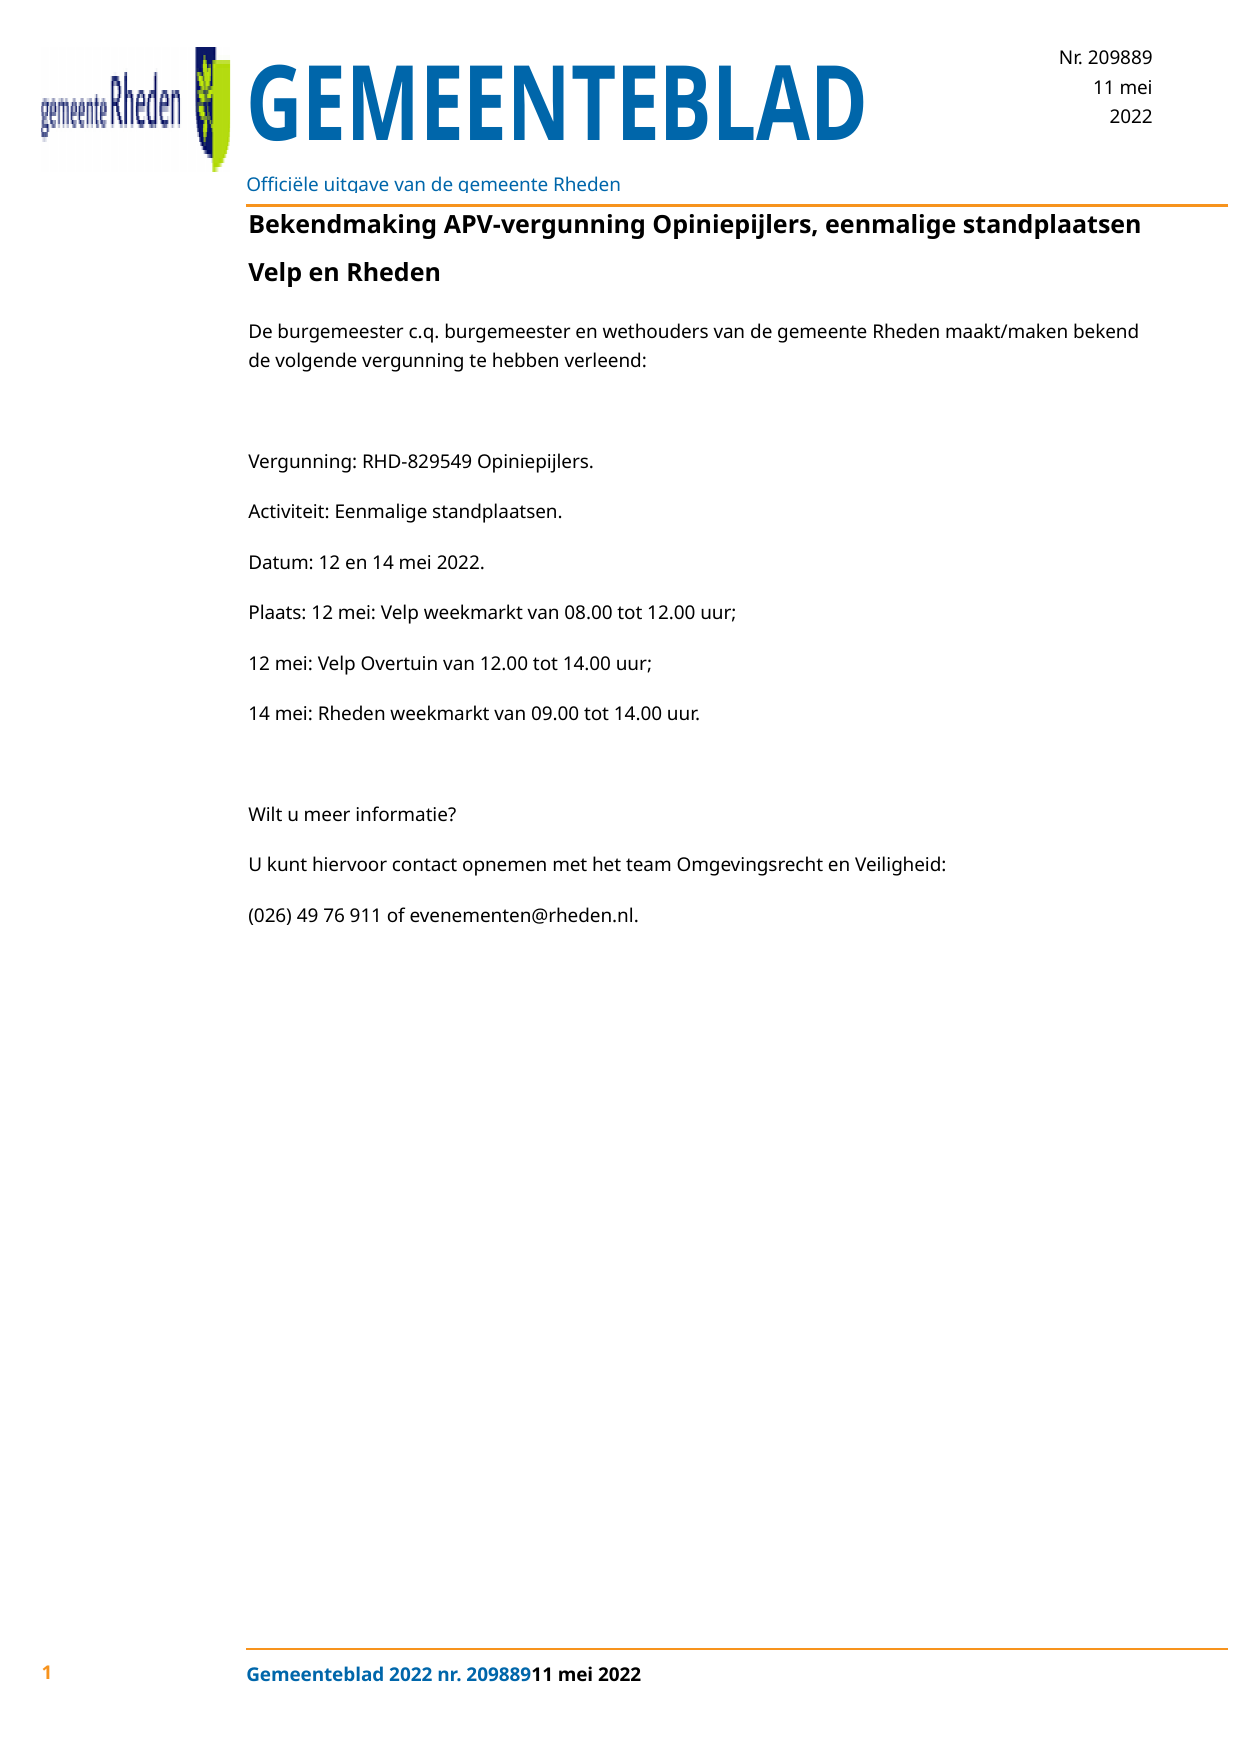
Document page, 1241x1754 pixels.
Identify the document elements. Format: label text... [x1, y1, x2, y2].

text De burgemeester c.q. burgemeester en wethouders van de gemeente Rheden maakt/maken bekend de volgende vergunning te hebben verleend: [248, 318, 1152, 373]
text 14 mei: Rheden weekmarkt van 09.00 tot 14.00 uur. [248, 700, 1152, 726]
text Plaats: 12 mei: Velp weekmarkt van 08.00 tot 12.00 uur; [248, 599, 1152, 625]
picture [41, 47, 231, 172]
text Vergunning: RHD-829549 Opiniepijlers. [248, 448, 1152, 474]
text (026) 49 76 911 of evenementen@rheden.nl. [248, 902, 1152, 928]
text Wilt u meer informatie? [248, 801, 1152, 827]
text Datum: 12 en 14 mei 2022. [248, 549, 1152, 575]
text Activiteit: Eenmalige standplaatsen. [248, 499, 1152, 524]
text Bekendmaking APV-vergunning Opiniepijlers, eenmalige standplaatsen Velp en Rheden [248, 207, 1152, 288]
text 12 mei: Velp Overtuin van 12.00 tot 14.00 uur; [248, 650, 1152, 676]
text U kunt hiervoor contact opnemen met het team Omgevingsrecht en Veiligheid: [248, 852, 1152, 877]
